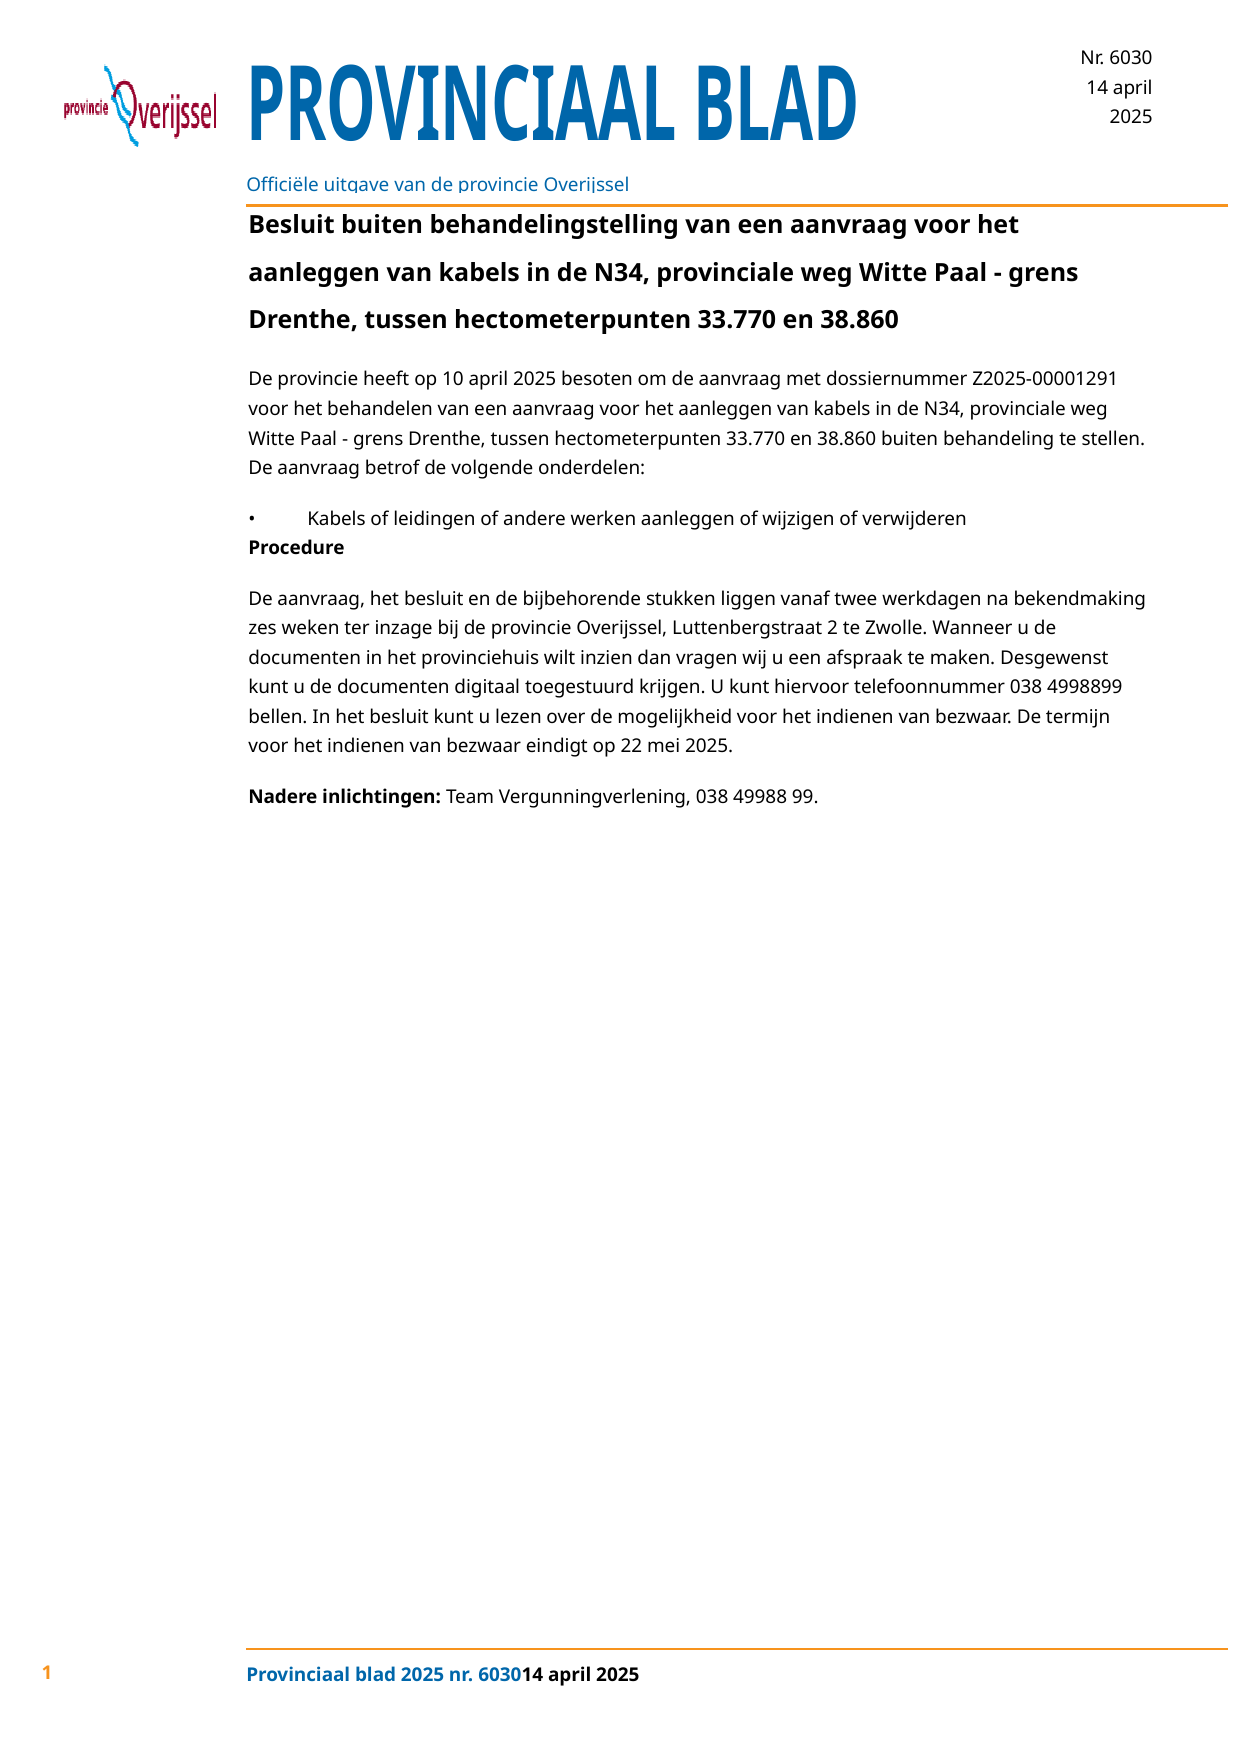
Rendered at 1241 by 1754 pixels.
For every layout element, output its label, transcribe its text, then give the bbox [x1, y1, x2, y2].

text Procedure [248, 534, 1152, 560]
text De aanvraag, het besluit en de bijbehorende stukken liggen vanaf twee werkdagen na bekendmaking zes weken ter inzage bij de provincie Overijssel, Luttenbergstraat 2 te Zwolle. Wanneer u de documenten in het provinciehuis wilt inzien dan vragen wij u een afspraak te maken. Desgewenst kunt u de documenten digitaal toegestuurd krijgen. U kunt hiervoor telefoonnummer 038 4998899 bellen. In het besluit kunt u lezen over de mogelijkheid voor het indienen van bezwaar. De termijn voor het indienen van bezwaar eindigt op 22 mei 2025. [248, 585, 1152, 758]
picture [41, 47, 231, 172]
text Besluit buiten behandelingstelling van een aanvraag voor het aanleggen van kabels in de N34, provinciale weg Witte Paal - grens Drenthe, tussen hectometerpunten 33.770 en 38.860 [248, 207, 1152, 336]
text Nadere inlichtingen: Team Vergunningverlening, 038 49988 99. [248, 783, 1152, 809]
list Kabels of leidingen of andere werken aanleggen of wijzigen of verwijderen [248, 505, 1152, 530]
text De provincie heeft op 10 april 2025 besoten om de aanvraag met dossiernummer Z2025-00001291 voor het behandelen van een aanvraag voor het aanleggen van kabels in de N34, provinciale weg Witte Paal - grens Drenthe, tussen hectometerpunten 33.770 en 38.860 buiten behandeling te stellen. De aanvraag betrof de volgende onderdelen: [248, 366, 1152, 480]
